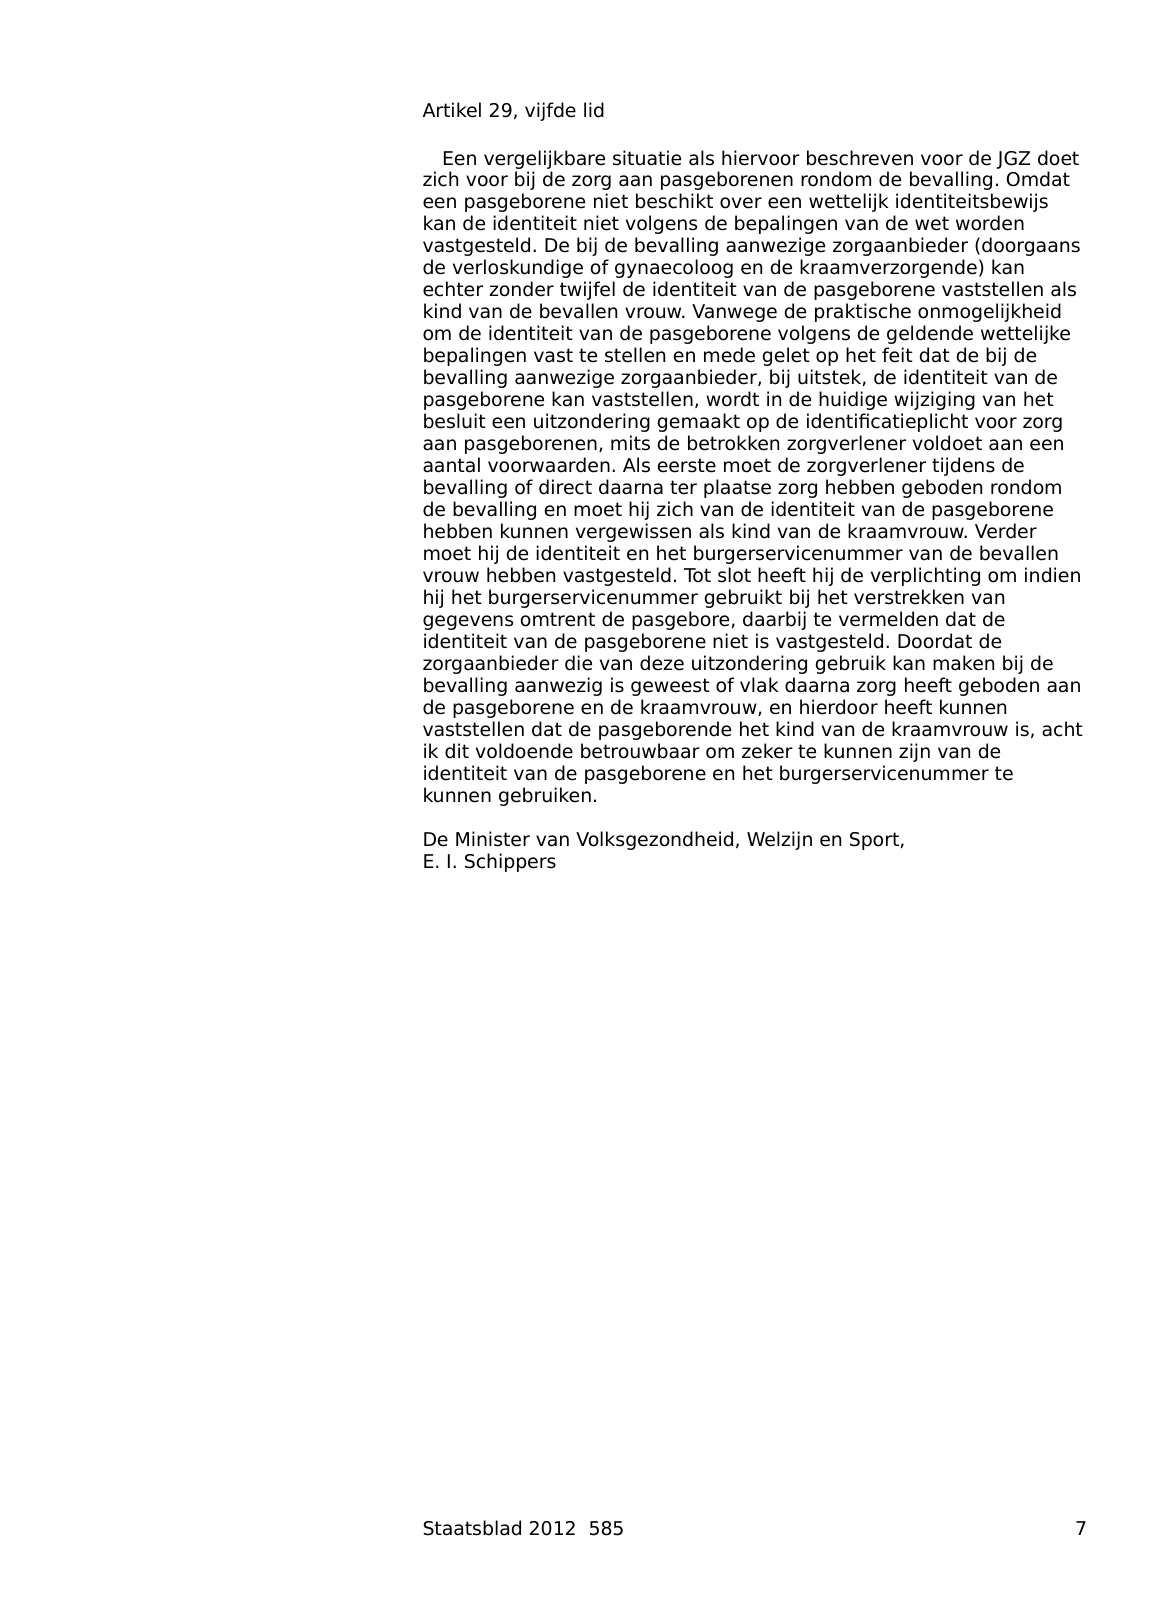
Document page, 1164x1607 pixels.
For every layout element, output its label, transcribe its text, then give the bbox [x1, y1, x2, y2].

subtitle Artikel 29, vijfde lid [422, 100, 1087, 122]
text De Minister van Volksgezondheid, Welzijn en Sport, E. I. Schippers [422, 829, 1087, 873]
text Een vergelijkbare situatie als hiervoor beschreven voor de JGZ doet zich voor bij de zorg aan pasgeborenen rondom de bevalling. Omdat een pasgeborene niet beschikt over een wettelijk identiteitsbewijs kan de identiteit niet volgens de bepalingen van de wet worden vastgesteld. De bij de bevalling aanwezige zorgaanbieder (doorgaans de verloskundige of gynaecoloog en de kraamverzorgende) kan echter zonder twijfel de identiteit van de pasgeborene vaststellen als kind van de bevallen vrouw. Vanwege de praktische onmogelijkheid om de identiteit van de pasgeborene volgens de geldende wettelijke bepalingen vast te stellen en mede gelet op het feit dat de bij de bevalling aanwezige zorgaanbieder, bij uitstek, de identiteit van de pasgeborene kan vaststellen, wordt in de huidige wijziging van het besluit een uitzondering gemaakt op de identificatieplicht voor zorg aan pasgeborenen, mits de betrokken zorgverlener voldoet aan een aantal voorwaarden. Als eerste moet de zorgverlener tijdens de bevalling of direct daarna ter plaatse zorg hebben geboden rondom de bevalling en moet hij zich van de identiteit van de pasgeborene hebben kunnen vergewissen als kind van de kraamvrouw. Verder moet hij de identiteit en het burgerservicenummer van de bevallen vrouw hebben vastgesteld. Tot slot heeft hij de verplichting om indien hij het burgerservicenummer gebruikt bij het verstrekken van gegevens omtrent de pasgebore, daarbij te vermelden dat de identiteit van de pasgeborene niet is vastgesteld. Doordat de zorgaanbieder die van deze uitzondering gebruik kan maken bij de bevalling aanwezig is geweest of vlak daarna zorg heeft geboden aan de pasgeborene en de kraamvrouw, en hierdoor heeft kunnen vaststellen dat de pasgeborende het kind van de kraamvrouw is, acht ik dit voldoende betrouwbaar om zeker te kunnen zijn van de identiteit van de pasgeborene en het burgerservicenummer te kunnen gebruiken. [422, 147, 1087, 807]
